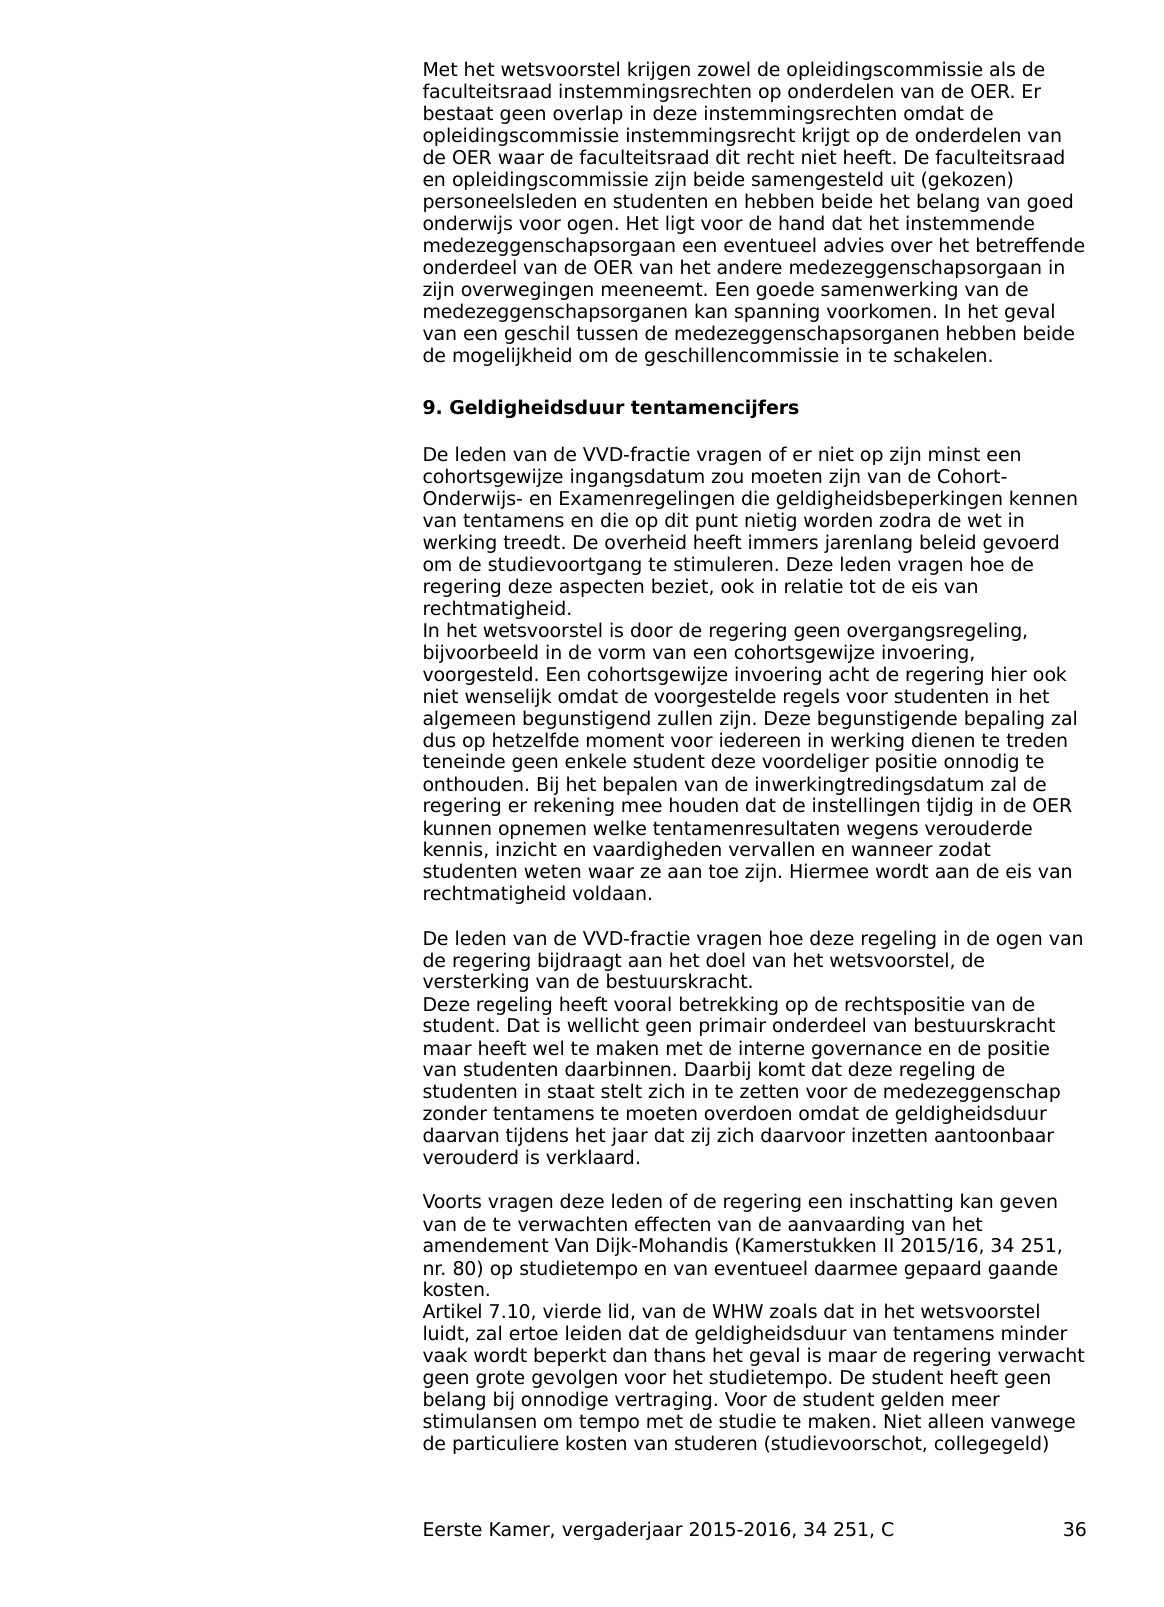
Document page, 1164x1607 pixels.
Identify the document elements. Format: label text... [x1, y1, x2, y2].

text Deze regeling heeft vooral betrekking op de rechtspositie van de student. Dat is wellicht geen primair onderdeel van bestuurskracht maar heeft wel te maken met de interne governance en de positie van studenten daarbinnen. Daarbij komt dat deze regeling de studenten in staat stelt zich in te zetten voor de medezeggenschap zonder tentamens te moeten overdoen omdat de geldigheidsduur daarvan tijdens het jaar dat zij zich daarvoor inzetten aantoonbaar verouderd is verklaard. [422, 993, 1087, 1169]
text De leden van de VVD-fractie vragen hoe deze regeling in de ogen van de regering bijdraagt aan het doel van het wetsvoorstel, de versterking van de bestuurskracht. [422, 927, 1087, 993]
text Artikel 7.10, vierde lid, van de WHW zoals dat in het wetsvoorstel luidt, zal ertoe leiden dat de geldigheidsduur van tentamens minder vaak wordt beperkt dan thans het geval is maar de regering verwacht geen grote gevolgen voor het studietempo. De student heeft geen belang bij onnodige vertraging. Voor de student gelden meer stimulansen om tempo met de studie te maken. Niet alleen vanwege de particuliere kosten van studeren (studievoorschot, collegegeld) [422, 1301, 1087, 1455]
text Voorts vragen deze leden of de regering een inschatting kan geven van de te verwachten effecten van de aanvaarding van het amendement Van Dijk-Mohandis (Kamerstukken II 2015/16, 34 251, nr. 80) op studietempo en van eventueel daarmee gepaard gaande kosten. [422, 1191, 1087, 1301]
text De leden van de VVD-fractie vragen of er niet op zijn minst een cohortsgewijze ingangsdatum zou moeten zijn van de Cohort- Onderwijs- en Examenregelingen die geldigheidsbeperkingen kennen van tentamens en die op dit punt nietig worden zodra de wet in werking treedt. De overheid heeft immers jarenlang beleid gevoerd om de studievoortgang te stimuleren. Deze leden vragen hoe de regering deze aspecten beziet, ook in relatie tot de eis van rechtmatigheid. [422, 444, 1087, 619]
subtitle 9. Geldigheidsduur tentamencijfers [422, 397, 1087, 419]
text Met het wetsvoorstel krijgen zowel de opleidingscommissie als de faculteitsraad instemmingsrechten op onderdelen van de OER. Er bestaat geen overlap in deze instemmingsrechten omdat de opleidingscommissie instemmingsrecht krijgt op de onderdelen van de OER waar de faculteitsraad dit recht niet heeft. De faculteitsraad en opleidingscommissie zijn beide samengesteld uit (gekozen) personeelsleden en studenten en hebben beide het belang van goed onderwijs voor ogen. Het ligt voor de hand dat het instemmende medezeggenschapsorgaan een eventueel advies over het betreffende onderdeel van de OER van het andere medezeggenschapsorgaan in zijn overwegingen meeneemt. Een goede samenwerking van de medezeggenschapsorganen kan spanning voorkomen. In het geval van een geschil tussen de medezeggenschapsorganen hebben beide de mogelijkheid om de geschillencommissie in te schakelen. [422, 59, 1087, 367]
text In het wetsvoorstel is door de regering geen overgangsregeling, bijvoorbeeld in de vorm van een cohortsgewijze invoering, voorgesteld. Een cohortsgewijze invoering acht de regering hier ook niet wenselijk omdat de voorgestelde regels voor studenten in het algemeen begunstigend zullen zijn. Deze begunstigende bepaling zal dus op hetzelfde moment voor iedereen in werking dienen te treden teneinde geen enkele student deze voordeliger positie onnodig te onthouden. Bij het bepalen van de inwerkingtredingsdatum zal de regering er rekening mee houden dat de instellingen tijdig in de OER kunnen opnemen welke tentamenresultaten wegens verouderde kennis, inzicht en vaardigheden vervallen en wanneer zodat studenten weten waar ze aan toe zijn. Hiermee wordt aan de eis van rechtmatigheid voldaan. [422, 619, 1087, 905]
